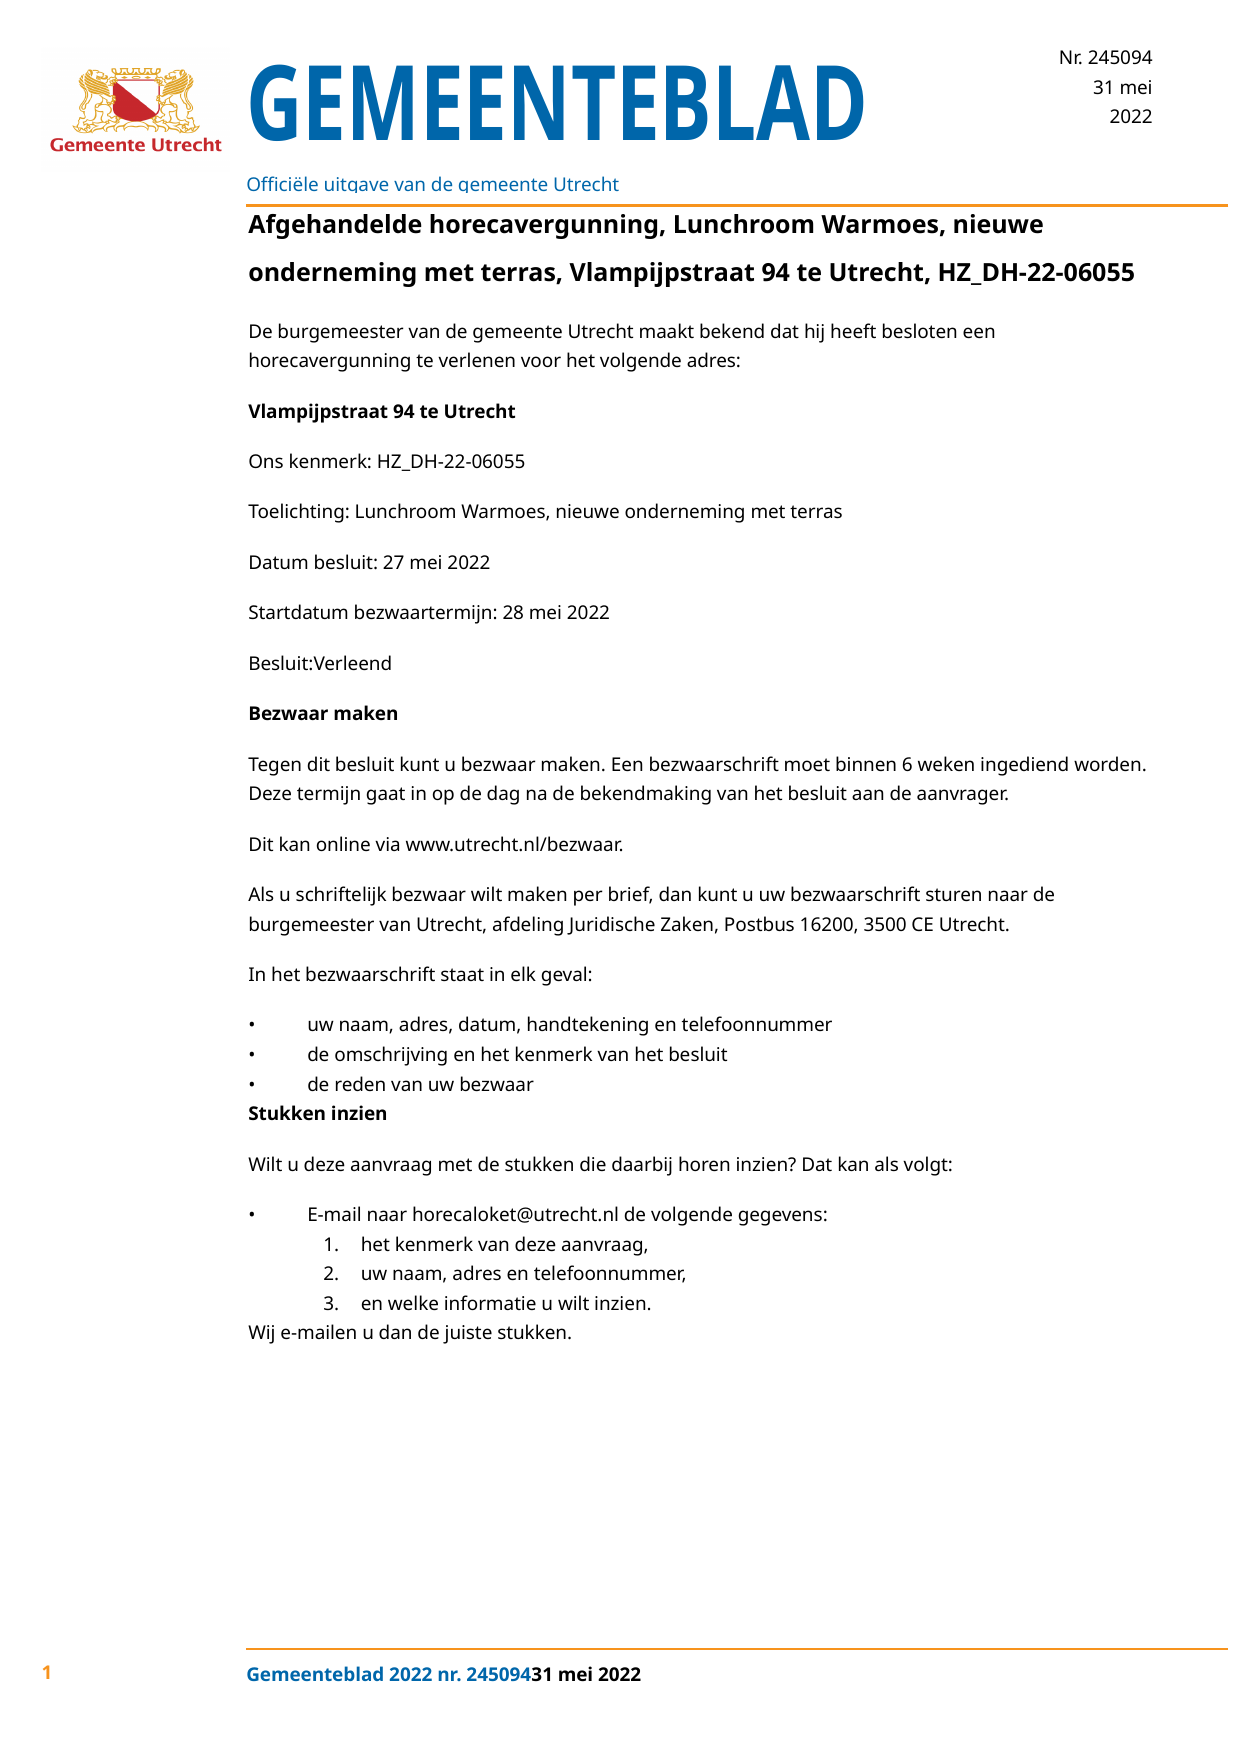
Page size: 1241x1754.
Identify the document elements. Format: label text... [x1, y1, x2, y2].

text Bezwaar maken [248, 700, 1152, 726]
text Toelichting: Lunchroom Warmoes, nieuwe onderneming met terras [248, 499, 1152, 524]
list de reden van uw bezwaar [248, 1071, 1152, 1097]
list E-mail naar horecaloket@utrecht.nl de volgende gegevens: [248, 1201, 1152, 1227]
text Stukken inzien [248, 1100, 1152, 1126]
text Startdatum bezwaartermijn: 28 mei 2022 [248, 599, 1152, 625]
text Wilt u deze aanvraag met de stukken die daarbij horen inzien? Dat kan als volgt: [248, 1151, 1152, 1177]
text Tegen dit besluit kunt u bezwaar maken. Een bezwaarschrift moet binnen 6 weken ingediend worden. Deze termijn gaat in op de dag na de bekendmaking van het besluit aan de aanvrager. [248, 751, 1152, 806]
list het kenmerk van deze aanvraag, [323, 1231, 1152, 1257]
list en welke informatie u wilt inzien. [323, 1290, 1152, 1316]
text Dit kan online via www.utrecht.nl/bezwaar. [248, 831, 1152, 857]
text De burgemeester van de gemeente Utrecht maakt bekend dat hij heeft besloten een horecavergunning te verlenen voor het volgende adres: [248, 318, 1152, 373]
text Ons kenmerk: HZ_DH-22-06055 [248, 448, 1152, 474]
text Als u schriftelijk bezwaar wilt maken per brief, dan kunt u uw bezwaarschrift sturen naar de burgemeester van Utrecht, afdeling Juridische Zaken, Postbus 16200, 3500 CE Utrecht. [248, 881, 1152, 937]
text Wij e-mailen u dan de juiste stukken. [248, 1319, 1152, 1345]
list uw naam, adres, datum, handtekening en telefoonnummer [248, 1012, 1152, 1037]
text In het bezwaarschrift staat in elk geval: [248, 961, 1152, 987]
list uw naam, adres en telefoonnummer, [323, 1260, 1152, 1286]
picture [41, 47, 231, 172]
text Vlampijpstraat 94 te Utrecht [248, 398, 1152, 424]
text Besluit:Verleend [248, 650, 1152, 676]
text Datum besluit: 27 mei 2022 [248, 549, 1152, 575]
text Afgehandelde horecavergunning, Lunchroom Warmoes, nieuwe onderneming met terras, Vlampijpstraat 94 te Utrecht, HZ_DH-22-06055 [248, 207, 1152, 288]
list de omschrijving en het kenmerk van het besluit [248, 1041, 1152, 1067]
